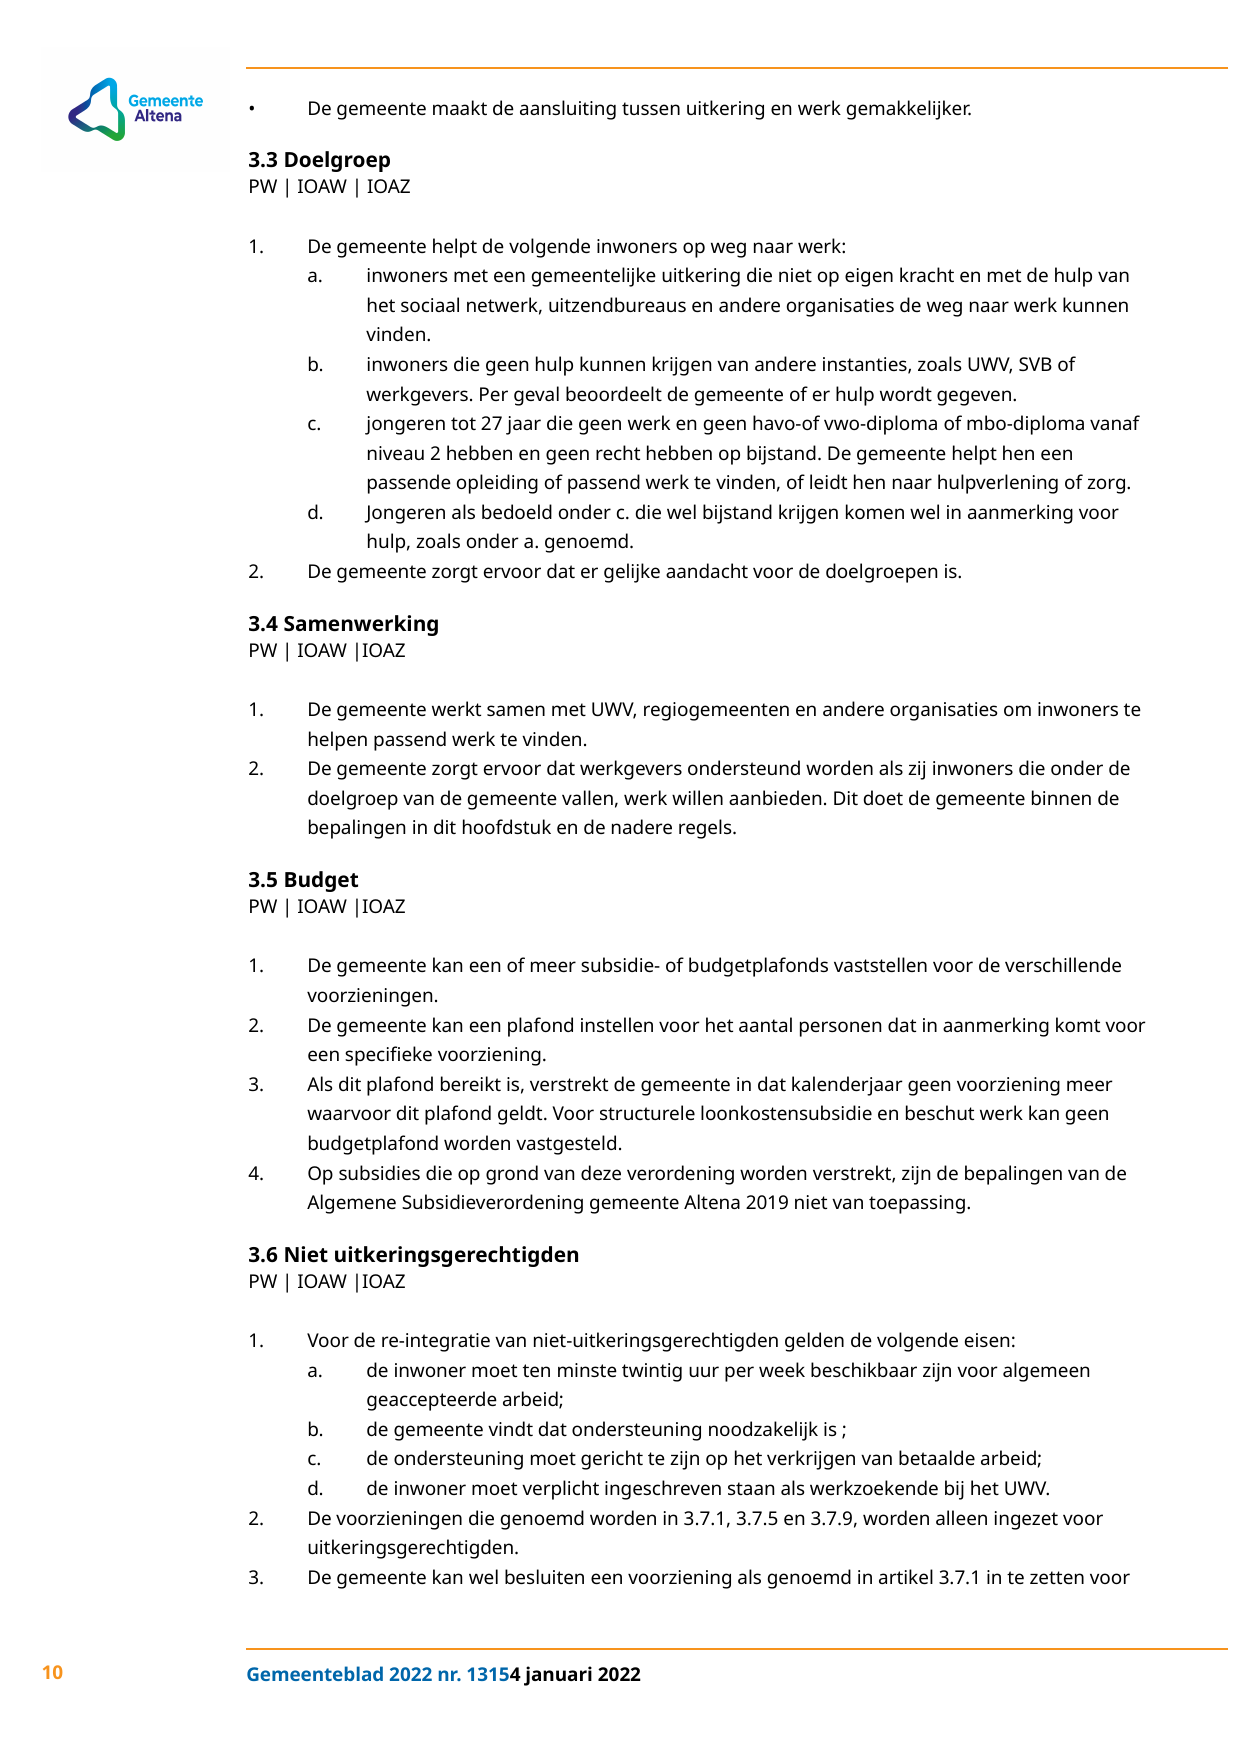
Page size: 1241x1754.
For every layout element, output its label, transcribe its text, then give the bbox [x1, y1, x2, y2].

list de ondersteuning moet gericht te zijn op het verkrijgen van betaalde arbeid; [307, 1446, 1152, 1471]
list de inwoner moet verplicht ingeschreven staan als werkzoekende bij het UWV. [307, 1475, 1152, 1501]
list De gemeente zorgt ervoor dat er gelijke aandacht voor de doelgroepen is. [248, 558, 1152, 584]
list Als dit plafond bereikt is, verstrekt de gemeente in dat kalenderjaar geen voorziening meer waarvoor dit plafond geldt. Voor structurele loonkostensubsidie en beschut werk kan geen budgetplafond worden vastgesteld. [248, 1071, 1152, 1156]
list de gemeente vindt dat ondersteuning noodzakelijk is ; [307, 1416, 1152, 1442]
list jongeren tot 27 jaar die geen werk en geen havo-of vwo-diploma of mbo-diploma vanaf niveau 2 hebben en geen recht hebben op bijstand. De gemeente helpt hen een passende opleiding of passend werk te vinden, of leidt hen naar hulpverlening of zorg. [307, 410, 1152, 495]
list Voor de re-integratie van niet-uitkeringsgerechtigden gelden de volgende eisen: [248, 1327, 1152, 1353]
list De gemeente kan een plafond instellen voor het aantal personen dat in aanmerking komt voor een specifieke voorziening. [248, 1012, 1152, 1067]
list de inwoner moet ten minste twintig uur per week beschikbaar zijn voor algemeen geaccepteerde arbeid; [307, 1357, 1152, 1412]
text 3.6 Niet uitkeringsgerechtigden [248, 1240, 1152, 1268]
text PW | IOAW |IOAZ [248, 637, 1152, 663]
list Op subsidies die op grond van deze verordening worden verstrekt, zijn de bepalingen van de Algemene Subsidieverordening gemeente Altena 2019 niet van toepassing. [248, 1160, 1152, 1215]
picture [41, 47, 231, 172]
list De voorzieningen die genoemd worden in 3.7.1, 3.7.5 en 3.7.9, worden alleen ingezet voor uitkeringsgerechtigden. [248, 1505, 1152, 1560]
list De gemeente helpt de volgende inwoners op weg naar werk: [248, 233, 1152, 258]
text 3.5 Budget [248, 865, 1152, 893]
text PW | IOAW |IOAZ [248, 1268, 1152, 1294]
text 3.4 Samenwerking [248, 609, 1152, 637]
text 3.3 Doelgroep [248, 145, 1152, 174]
list inwoners die geen hulp kunnen krijgen van andere instanties, zoals UWV, SVB of werkgevers. Per geval beoordeelt de gemeente of er hulp wordt gegeven. [307, 351, 1152, 406]
list De gemeente kan een of meer subsidie- of budgetplafonds vaststellen voor de verschillende voorzieningen. [248, 953, 1152, 1008]
list De gemeente werkt samen met UWV, regiogemeenten en andere organisaties om inwoners te helpen passend werk te vinden. [248, 696, 1152, 752]
list De gemeente maakt de aansluiting tussen uitkering en werk gemakkelijker. [248, 95, 1152, 121]
text PW | IOAW |IOAZ [248, 893, 1152, 919]
list De gemeente zorgt ervoor dat werkgevers ondersteund worden als zij inwoners die onder de doelgroep van de gemeente vallen, werk willen aanbieden. Dit doet de gemeente binnen de bepalingen in dit hoofdstuk en de nadere regels. [248, 755, 1152, 840]
list De gemeente kan wel besluiten een voorziening als genoemd in artikel 3.7.1 in te zetten voor [248, 1564, 1152, 1590]
list Jongeren als bedoeld onder c. die wel bijstand krijgen komen wel in aanmerking voor hulp, zoals onder a. genoemd. [307, 499, 1152, 554]
list inwoners met een gemeentelijke uitkering die niet op eigen kracht en met de hulp van het sociaal netwerk, uitzendbureaus en andere organisaties de weg naar werk kunnen vinden. [307, 262, 1152, 347]
text PW | IOAW | IOAZ [248, 174, 1152, 199]
